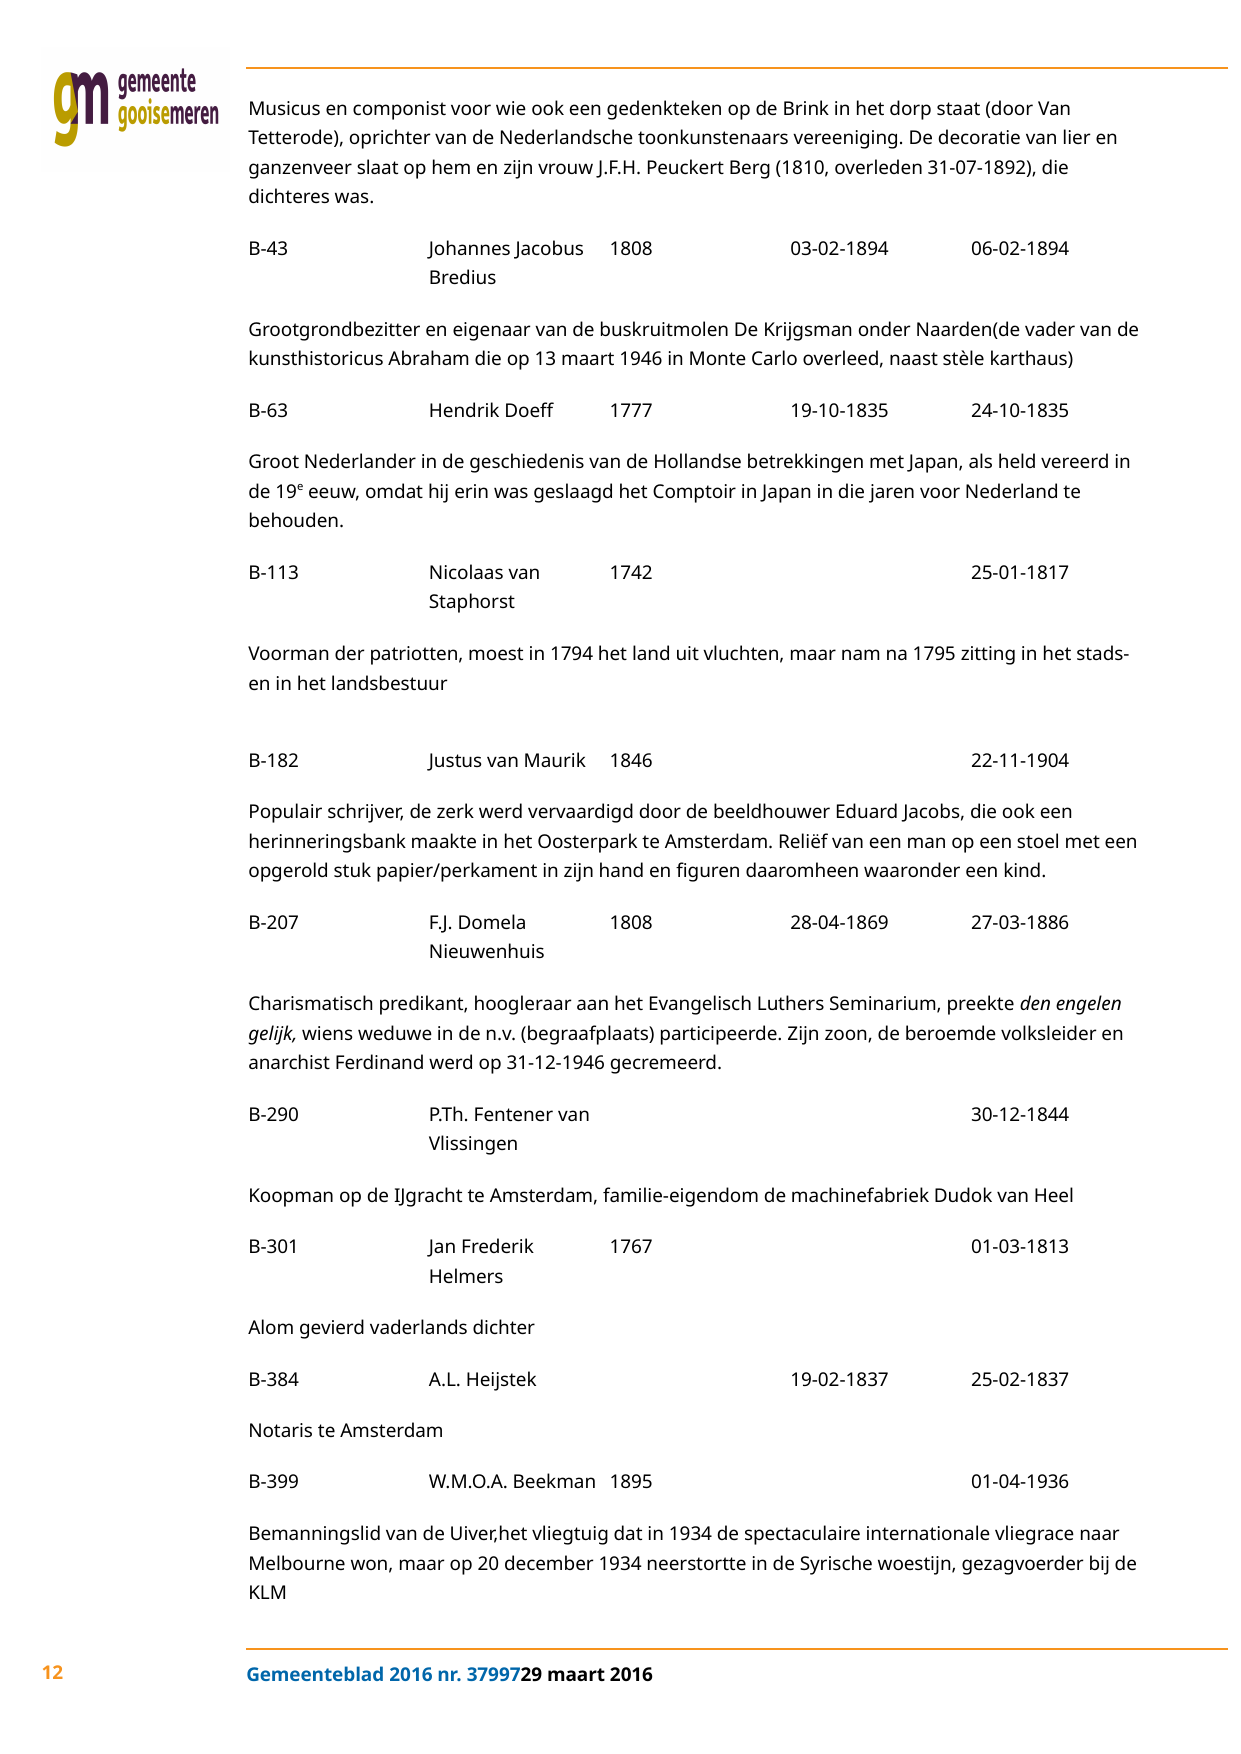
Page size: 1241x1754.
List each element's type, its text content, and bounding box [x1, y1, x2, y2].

table_cell [248, 773, 1152, 798]
table_cell [790, 559, 971, 614]
table_cell [248, 721, 429, 747]
table_cell [609, 371, 790, 397]
table_cell 1808 [609, 909, 790, 964]
table_cell [429, 209, 609, 235]
table_cell [790, 1233, 971, 1288]
table_cell F.J. Domela Nieuwenhuis [429, 909, 609, 964]
table_cell [971, 1340, 1152, 1366]
table_cell [790, 209, 971, 235]
table_cell B-63 [248, 397, 429, 423]
table_cell 30-12-1844 [971, 1101, 1152, 1156]
table_cell [971, 209, 1152, 235]
table_cell 19-02-1837 [790, 1366, 971, 1391]
table_cell [248, 423, 1152, 448]
table_cell [248, 883, 429, 909]
table_cell 03-02-1894 [790, 235, 971, 290]
table_cell [609, 721, 790, 747]
table_cell [790, 1208, 971, 1233]
table_cell Koopman op de IJgracht te Amsterdam, familie-eigendom de machinefabriek Dudok van Heel [248, 1182, 1152, 1207]
table_cell [248, 1156, 1152, 1182]
table_cell [790, 1494, 971, 1520]
table_cell 1895 [609, 1469, 790, 1494]
table_cell [971, 371, 1152, 397]
table_cell Hendrik Doeff [429, 397, 609, 423]
table_cell [609, 534, 790, 559]
table_cell 25-02-1837 [971, 1366, 1152, 1391]
table_cell [429, 1443, 609, 1469]
table_cell B-384 [248, 1366, 429, 1391]
table_cell A.L. Heijstek [429, 1366, 609, 1391]
table_cell [790, 1443, 971, 1469]
table_cell Notaris te Amsterdam [248, 1417, 1152, 1443]
table_cell 06-02-1894 [971, 235, 1152, 290]
table_cell [248, 1340, 429, 1366]
table_cell B-290 [248, 1101, 429, 1156]
table_cell B-43 [248, 235, 429, 290]
table_cell 27-03-1886 [971, 909, 1152, 964]
table_cell [971, 1208, 1152, 1233]
table_cell 01-03-1813 [971, 1233, 1152, 1288]
table_cell Jan Frederik Helmers [429, 1233, 609, 1288]
table_cell 1777 [609, 397, 790, 423]
table_cell 01-04-1936 [971, 1469, 1152, 1494]
table_cell Populair schrijver, de zerk werd vervaardigd door de beeldhouwer Eduard Jacobs, die ook een herinneringsbank maakte in het Oosterpark te Amsterdam. Reliëf van een man op een stoel met een opgerold stuk papier/perkament in zijn hand en figuren daaromheen waaronder een kind. [248, 799, 1152, 883]
table_cell [609, 964, 790, 990]
table_cell Johannes Jacobus Bredius [429, 235, 609, 290]
table_cell [790, 721, 971, 747]
table_cell [248, 615, 1152, 640]
table_cell [429, 1208, 609, 1233]
table_cell [248, 1391, 1152, 1417]
table_cell B-207 [248, 909, 429, 964]
table_cell [429, 1494, 609, 1520]
table_cell 1846 [609, 747, 790, 773]
table_cell [248, 371, 429, 397]
table_cell [248, 290, 1152, 316]
table_cell [609, 1101, 790, 1156]
table_cell [429, 883, 609, 909]
table_cell [248, 1208, 429, 1233]
table_cell [248, 1289, 1152, 1314]
table_cell [248, 964, 429, 990]
table_cell Voorman der patriotten, moest in 1794 het land uit vluchten, maar nam na 1795 zitting in het stads- en in het landsbestuur [248, 640, 1152, 696]
table_cell [971, 721, 1152, 747]
table_cell 1767 [609, 1233, 790, 1288]
table_cell [790, 964, 971, 990]
table_cell W.M.O.A. Beekman [429, 1469, 609, 1494]
table_cell 25-01-1817 [971, 559, 1152, 614]
table_cell [609, 1340, 790, 1366]
table_cell 1808 [609, 235, 790, 290]
table_cell Nicolaas van Staphorst [429, 559, 609, 614]
table_cell [609, 1494, 790, 1520]
table_cell [609, 1208, 790, 1233]
table_cell [971, 883, 1152, 909]
table_cell 24-10-1835 [971, 397, 1152, 423]
table_cell 28-04-1869 [790, 909, 971, 964]
table_cell [971, 964, 1152, 990]
table_cell [971, 1494, 1152, 1520]
table_cell 22-11-1904 [971, 747, 1152, 773]
table_cell [609, 209, 790, 235]
table_cell [429, 1340, 609, 1366]
table_cell [790, 696, 971, 721]
table_cell [790, 1340, 971, 1366]
table_cell [971, 1443, 1152, 1469]
table_cell Groot Nederlander in de geschiedenis van de Hollandse betrekkingen met Japan, als held vereerd in de 19e eeuw, omdat hij erin was geslaagd het Comptoir in Japan in die jaren voor Nederland te behouden. [248, 449, 1152, 533]
table_cell Bemanningslid van de Uiver,het vliegtuig dat in 1934 de spectaculaire internationale vliegrace naar Melbourne won, maar op 20 december 1934 neerstortte in de Syrische woestijn, gezagvoerder bij de KLM [248, 1520, 1152, 1605]
table_cell [971, 534, 1152, 559]
table_cell [429, 696, 609, 721]
table_cell [790, 371, 971, 397]
table_cell [429, 371, 609, 397]
table_cell B-301 [248, 1233, 429, 1288]
table_cell [609, 696, 790, 721]
table_cell [971, 696, 1152, 721]
picture [41, 47, 231, 172]
table_cell Justus van Maurik [429, 747, 609, 773]
table_cell [248, 1443, 429, 1469]
table_cell [790, 1469, 971, 1494]
table_cell P.Th. Fentener van Vlissingen [429, 1101, 609, 1156]
table_cell [248, 1494, 429, 1520]
table_cell B-399 [248, 1469, 429, 1494]
table_cell [609, 1443, 790, 1469]
table_cell [248, 696, 429, 721]
table_cell B-113 [248, 559, 429, 614]
table_cell Alom gevierd vaderlands dichter [248, 1314, 1152, 1340]
table_cell [790, 1101, 971, 1156]
table_cell [609, 883, 790, 909]
table_cell [429, 534, 609, 559]
table_cell B-182 [248, 747, 429, 773]
table_cell [790, 747, 971, 773]
table_cell [248, 209, 429, 235]
table_cell [248, 1075, 1152, 1101]
table_cell 1742 [609, 559, 790, 614]
table_cell Musicus en componist voor wie ook een gedenkteken op de Brink in het dorp staat (door Van Tetterode), oprichter van de Nederlandsche toonkunstenaars vereeniging. De decoratie van lier en ganzenveer slaat op hem en zijn vrouw J.F.H. Peuckert Berg (1810, overleden 31-07-1892), die dichteres was. [248, 95, 1152, 209]
table_cell Grootgrondbezitter en eigenaar van de buskruitmolen De Krijgsman onder Naarden(de vader van de kunsthistoricus Abraham die op 13 maart 1946 in Monte Carlo overleed, naast stèle karthaus) [248, 316, 1152, 371]
table_cell Charismatisch predikant, hoogleraar aan het Evangelisch Luthers Seminarium, preekte den engelen gelijk, wiens weduwe in de n.v. (begraafplaats) participeerde. Zijn zoon, de beroemde volksleider en anarchist Ferdinand werd op 31-12-1946 gecremeerd. [248, 990, 1152, 1075]
table_cell 19-10-1835 [790, 397, 971, 423]
table_cell [429, 964, 609, 990]
table_cell [790, 883, 971, 909]
table_cell [609, 1366, 790, 1391]
table_cell [429, 721, 609, 747]
table_cell [248, 534, 429, 559]
table_cell [790, 534, 971, 559]
